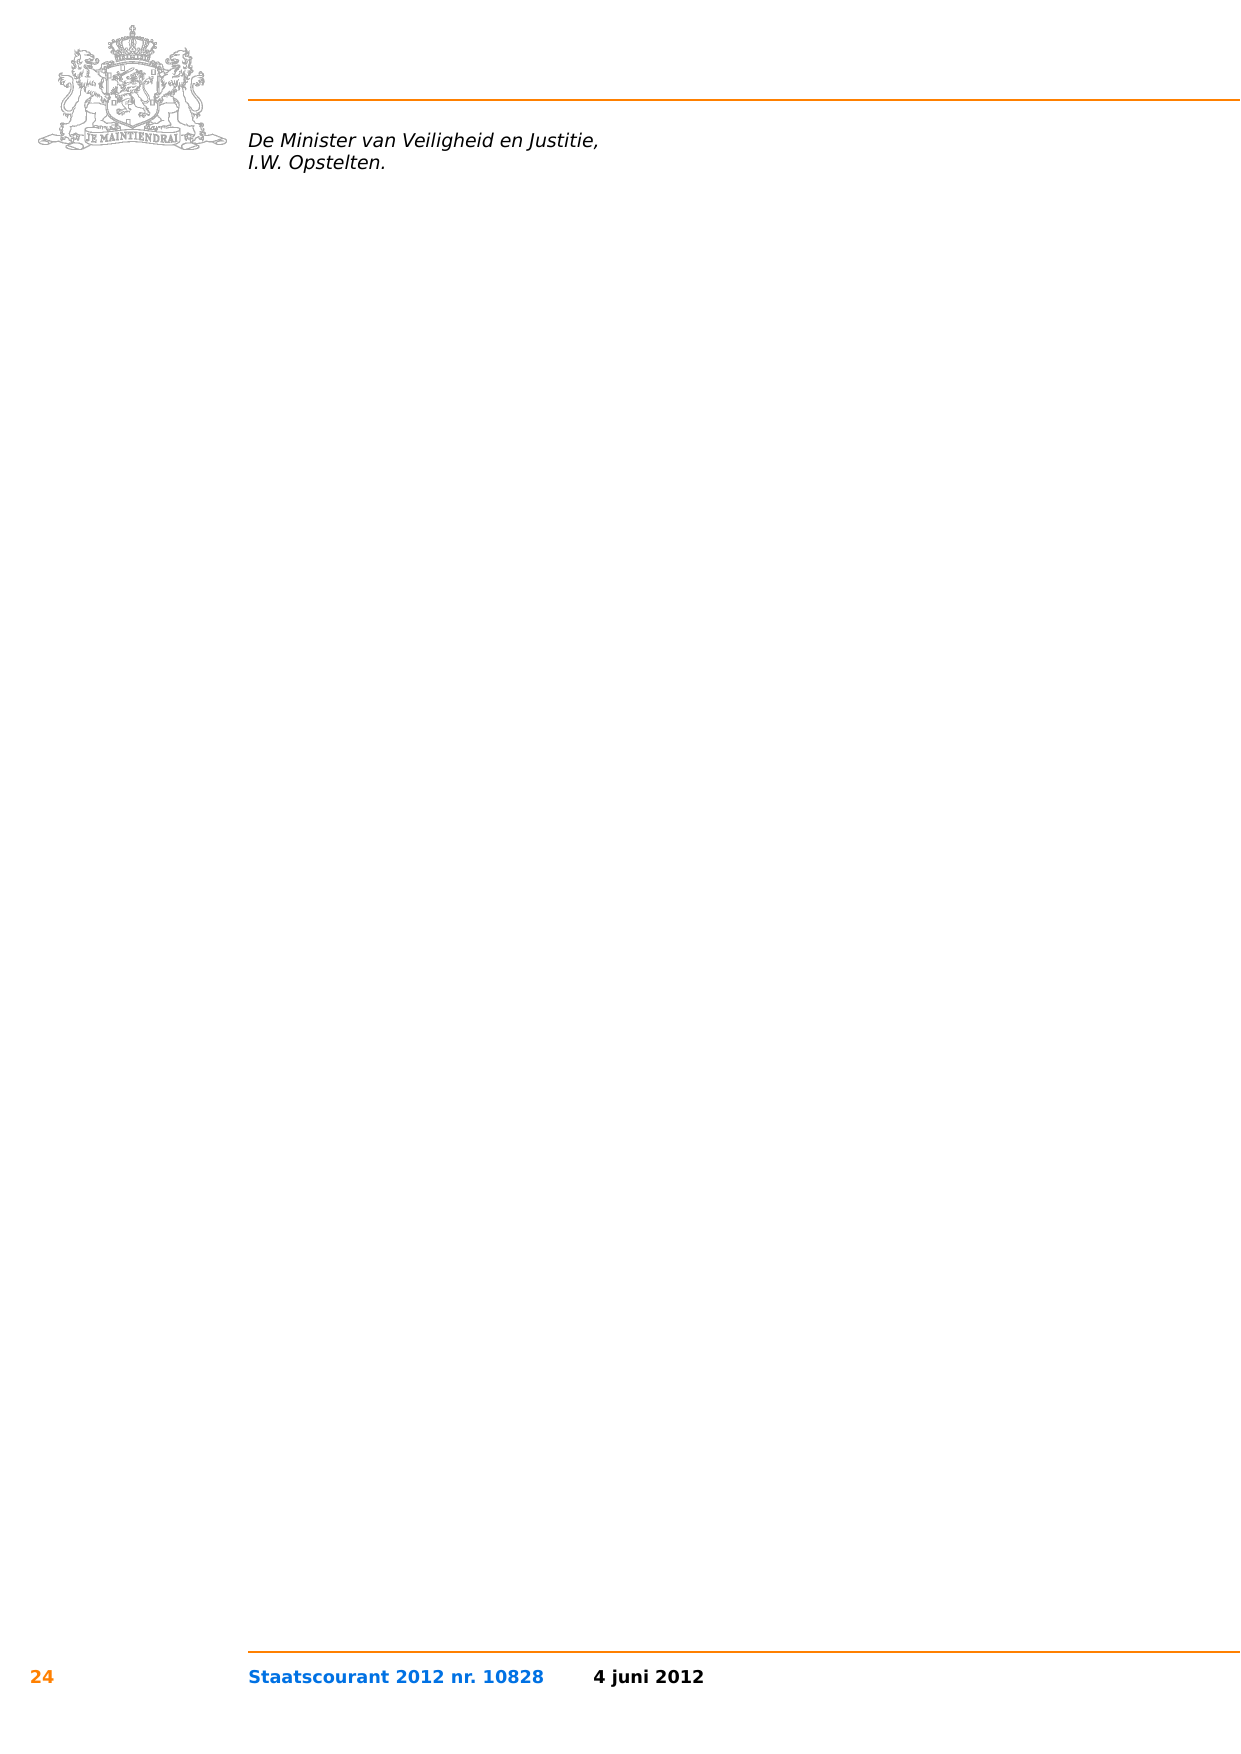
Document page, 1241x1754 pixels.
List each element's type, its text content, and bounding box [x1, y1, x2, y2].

picture [38, 25, 227, 150]
text De Minister van Veiligheid en Justitie, I.W. Opstelten. [248, 130, 1163, 174]
